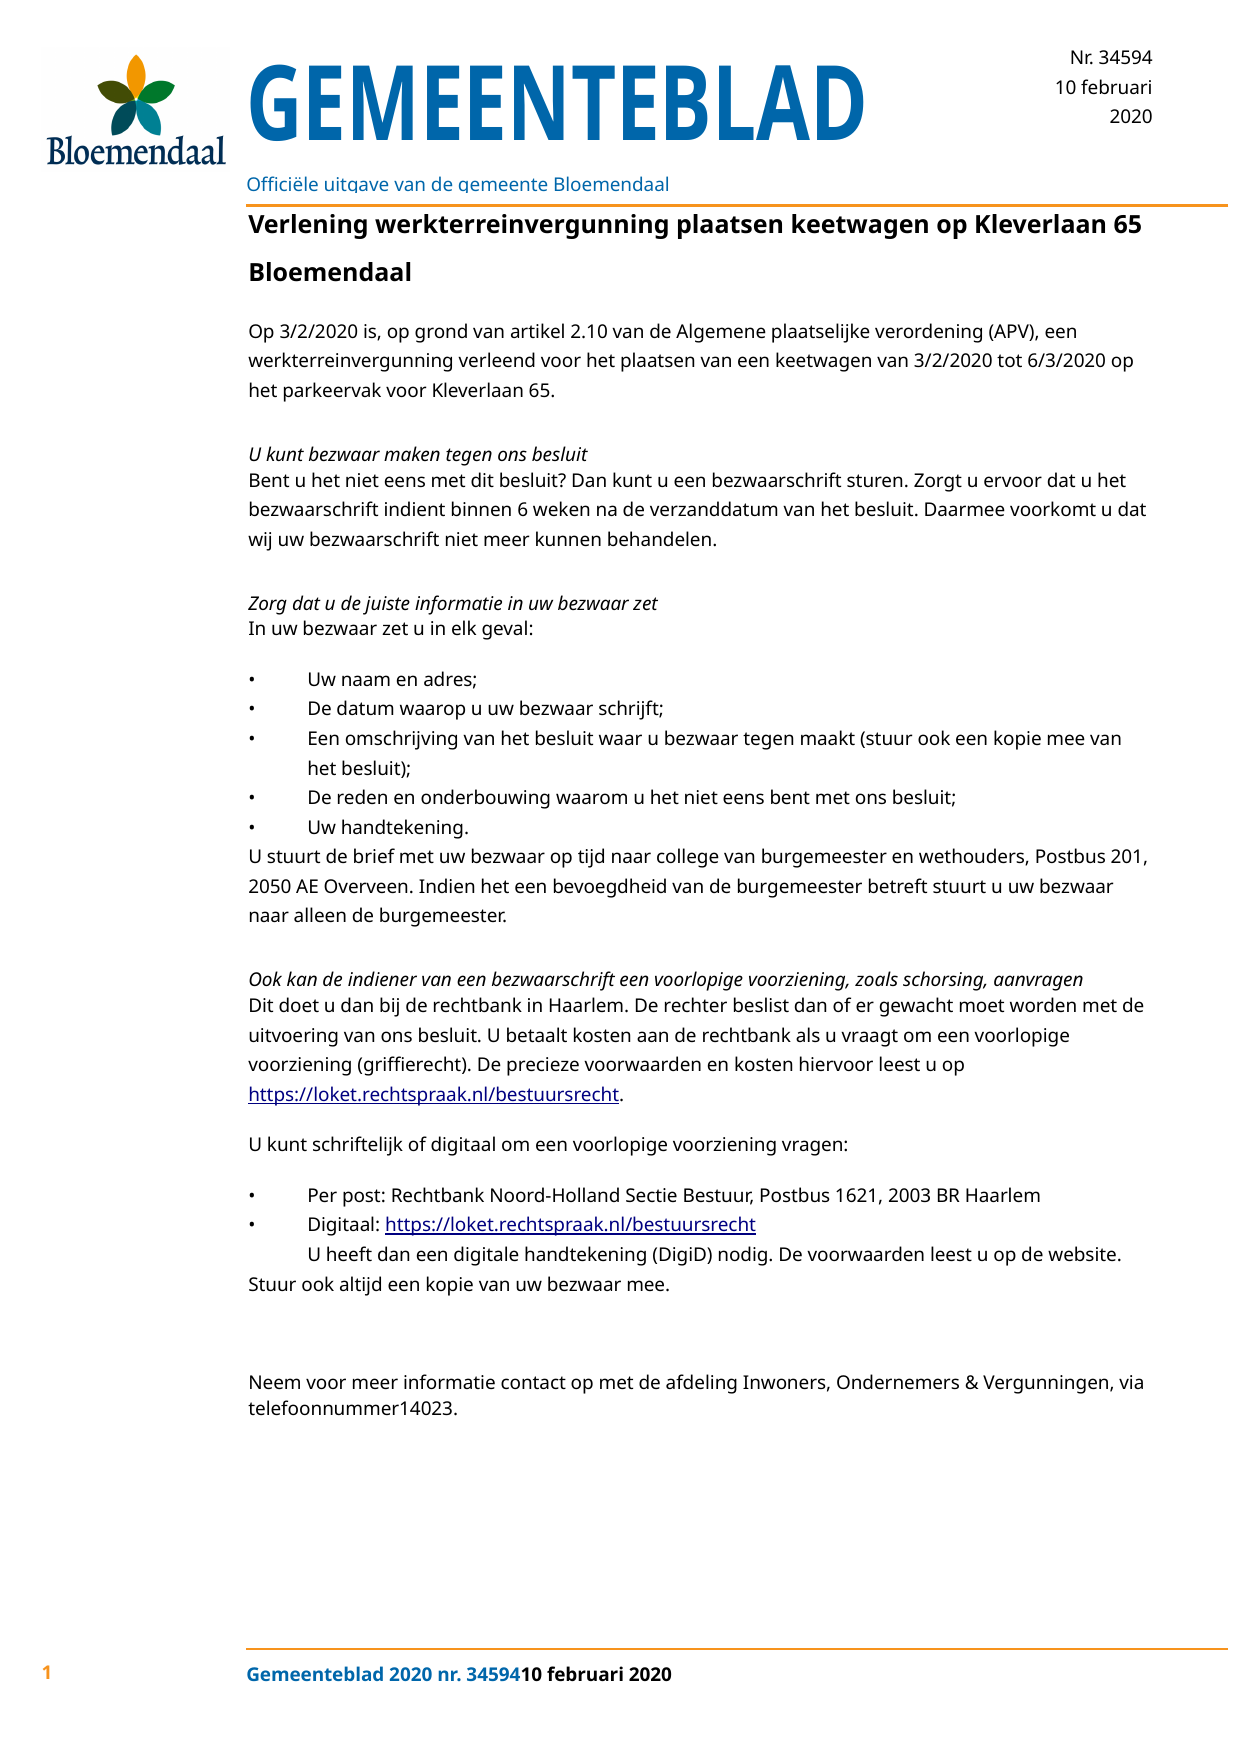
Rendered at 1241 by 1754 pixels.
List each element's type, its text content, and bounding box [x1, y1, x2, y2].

list U heeft dan een digitale handtekening (DigiD) nodig. De voorwaarden leest u op de website. [248, 1241, 1152, 1267]
text Bent u het niet eens met dit besluit? Dan kunt u een bezwaarschrift sturen. Zorgt u ervoor dat u het bezwaarschrift indient binnen 6 weken na de verzanddatum van het besluit. Daarmee voorkomt u dat wij uw bezwaarschrift niet meer kunnen behandelen. [248, 467, 1152, 552]
text Ook kan de indiener van een bezwaarschrift een voorlopige voorziening, zoals schorsing, aanvragen [248, 967, 1152, 992]
text Zorg dat u de juiste informatie in uw bezwaar zet [248, 590, 1152, 616]
text Stuur ook altijd een kopie van uw bezwaar mee. [248, 1271, 1152, 1296]
text U kunt bezwaar maken tegen ons besluit [248, 441, 1152, 467]
text Op 3/2/2020 is, op grond van artikel 2.10 van de Algemene plaatselijke verordening (APV), een werkterreinvergunning verleend voor het plaatsen van een keetwagen van 3/2/2020 tot 6/3/2020 op het parkeervak voor Kleverlaan 65. [248, 318, 1152, 403]
list Een omschrijving van het besluit waar u bezwaar tegen maakt (stuur ook een kopie mee van het besluit); [248, 725, 1152, 781]
text Verlening werkterreinvergunning plaatsen keetwagen op Kleverlaan 65 Bloemendaal [248, 207, 1152, 288]
list Digitaal: https://loket.rechtspraak.nl/bestuursrecht [248, 1212, 1152, 1237]
list De datum waarop u uw bezwaar schrijft; [248, 696, 1152, 721]
list Per post: Rechtbank Noord-Holland Sectie Bestuur, Postbus 1621, 2003 BR Haarlem [248, 1182, 1152, 1208]
list Uw naam en adres; [248, 666, 1152, 692]
text U stuurt de brief met uw bezwaar op tijd naar college van burgemeester en wethouders, Postbus 201, 2050 AE Overveen. Indien het een bevoegdheid van de burgemeester betreft stuurt u uw bezwaar naar alleen de burgemeester. [248, 843, 1152, 928]
text In uw bezwaar zet u in elk geval: [248, 616, 1152, 641]
list De reden en onderbouwing waarom u het niet eens bent met ons besluit; [248, 784, 1152, 810]
text U kunt schriftelijk of digitaal om een voorlopige voorziening vragen: [248, 1132, 1152, 1157]
text Dit doet u dan bij de rechtbank in Haarlem. De rechter beslist dan of er gewacht moet worden met de uitvoering van ons besluit. U betaalt kosten aan de rechtbank als u vraagt om een voorlopige voorziening (griffierecht). De precieze voorwaarden en kosten hiervoor leest u op https://loket.rechtspraak.nl/bestuursrecht. [248, 992, 1152, 1107]
picture [41, 47, 231, 172]
text Neem voor meer informatie contact op met de afdeling Inwoners, Ondernemers & Vergunningen, via telefoonnummer14023. [248, 1369, 1152, 1420]
list Uw handtekening. [248, 814, 1152, 840]
